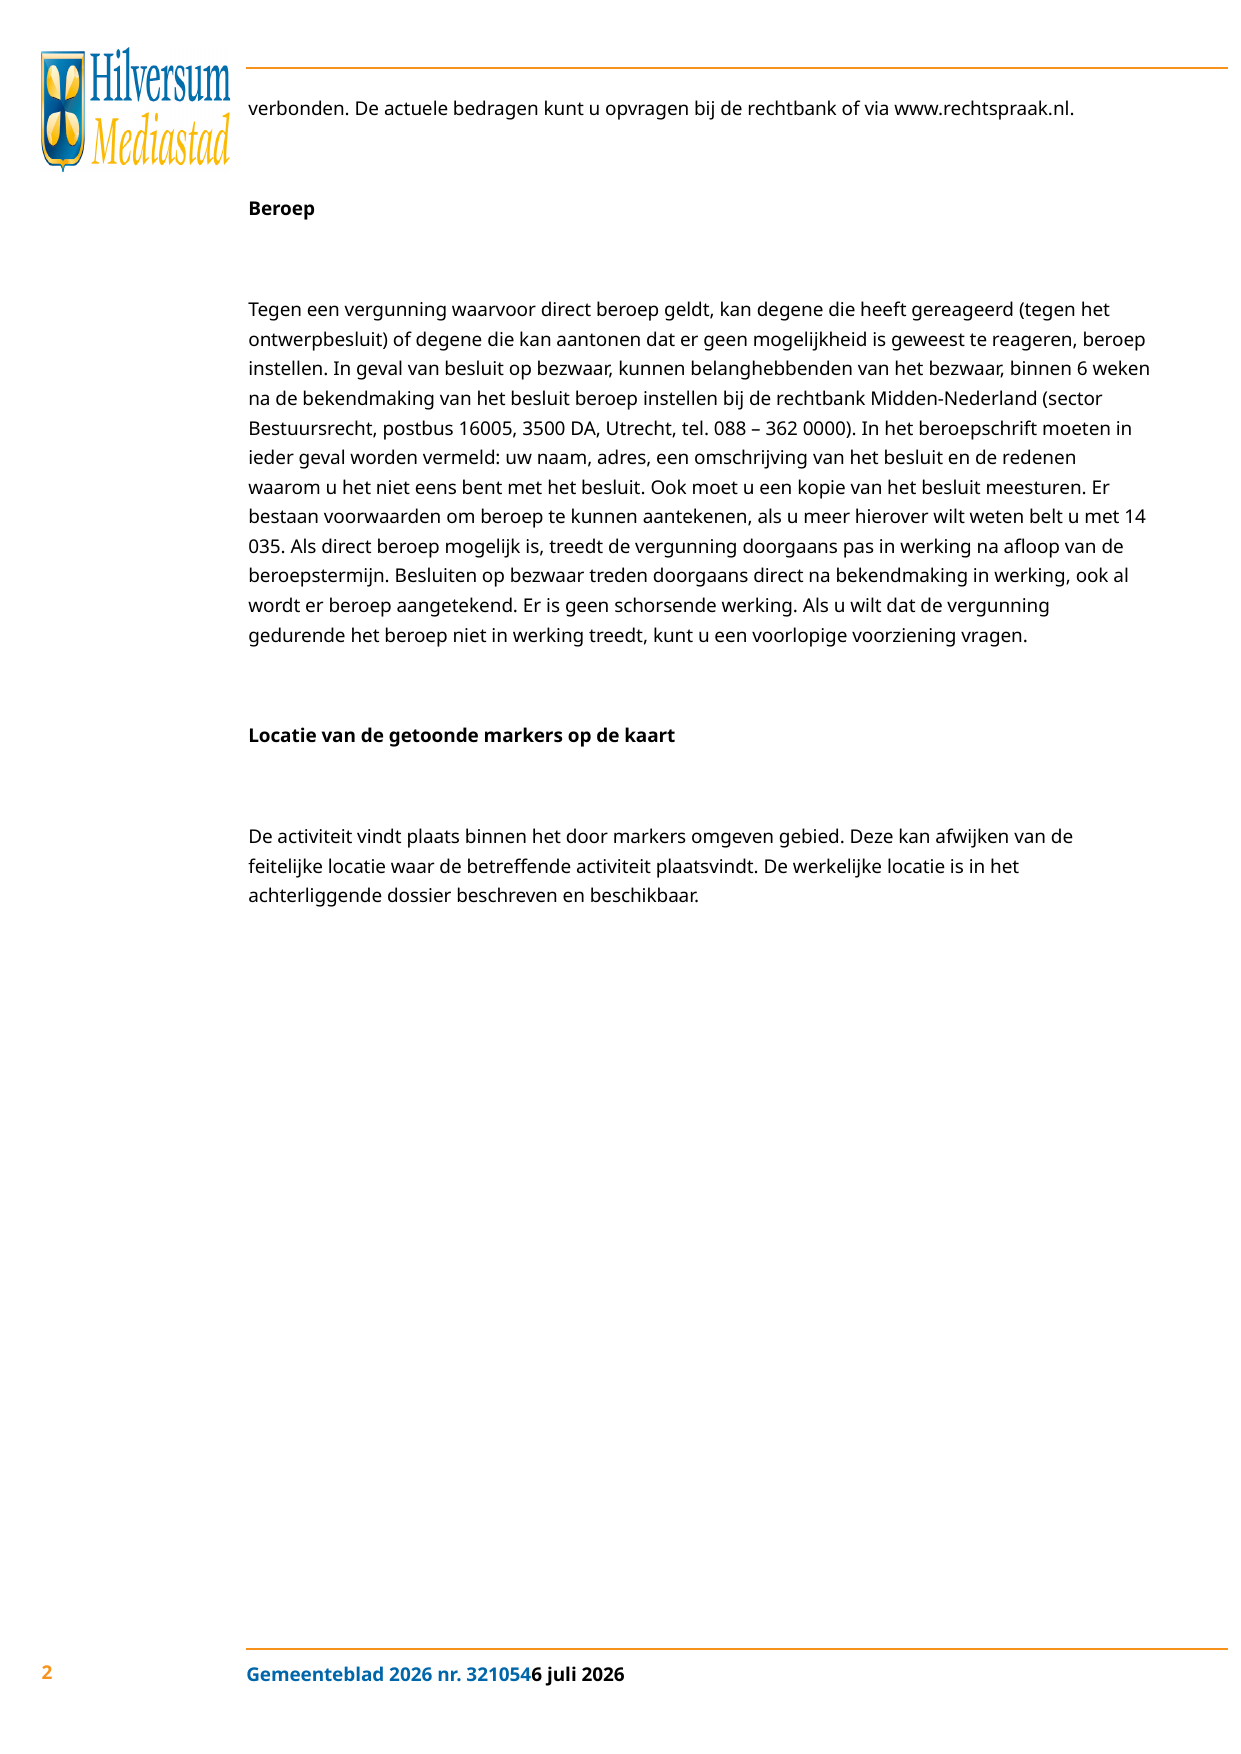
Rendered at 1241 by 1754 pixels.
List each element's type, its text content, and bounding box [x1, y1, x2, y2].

text Locatie van de getoonde markers op de kaart [248, 723, 1152, 748]
text Beroep [248, 196, 1152, 221]
picture [41, 47, 231, 172]
text Tegen een vergunning waarvoor direct beroep geldt, kan degene die heeft gereageerd (tegen het ontwerpbesluit) of degene die kan aantonen dat er geen mogelijkheid is geweest te reageren, beroep instellen. In geval van besluit op bezwaar, kunnen belanghebbenden van het bezwaar, binnen 6 weken na de bekendmaking van het besluit beroep instellen bij de rechtbank Midden-Nederland (sector Bestuursrecht, postbus 16005, 3500 DA, Utrecht, tel. 088 – 362 0000). In het beroepschrift moeten in ieder geval worden vermeld: uw naam, adres, een omschrijving van het besluit en de redenen waarom u het niet eens bent met het besluit. Ook moet u een kopie van het besluit meesturen. Er bestaan voorwaarden om beroep te kunnen aantekenen, als u meer hierover wilt weten belt u met 14 035. Als direct beroep mogelijk is, treedt de vergunning doorgaans pas in werking na afloop van de beroepstermijn. Besluiten op bezwaar treden doorgaans direct na bekendmaking in werking, ook al wordt er beroep aangetekend. Er is geen schorsende werking. Als u wilt dat de vergunning gedurende het beroep niet in werking treedt, kunt u een voorlopige voorziening vragen. [248, 296, 1152, 648]
text verbonden. De actuele bedragen kunt u opvragen bij de rechtbank of via www.rechtspraak.nl. [248, 95, 1152, 121]
text De activiteit vindt plaats binnen het door markers omgeven gebied. Deze kan afwijken van de feitelijke locatie waar de betreffende activiteit plaatsvindt. De werkelijke locatie is in het achterliggende dossier beschreven en beschikbaar. [248, 823, 1152, 908]
